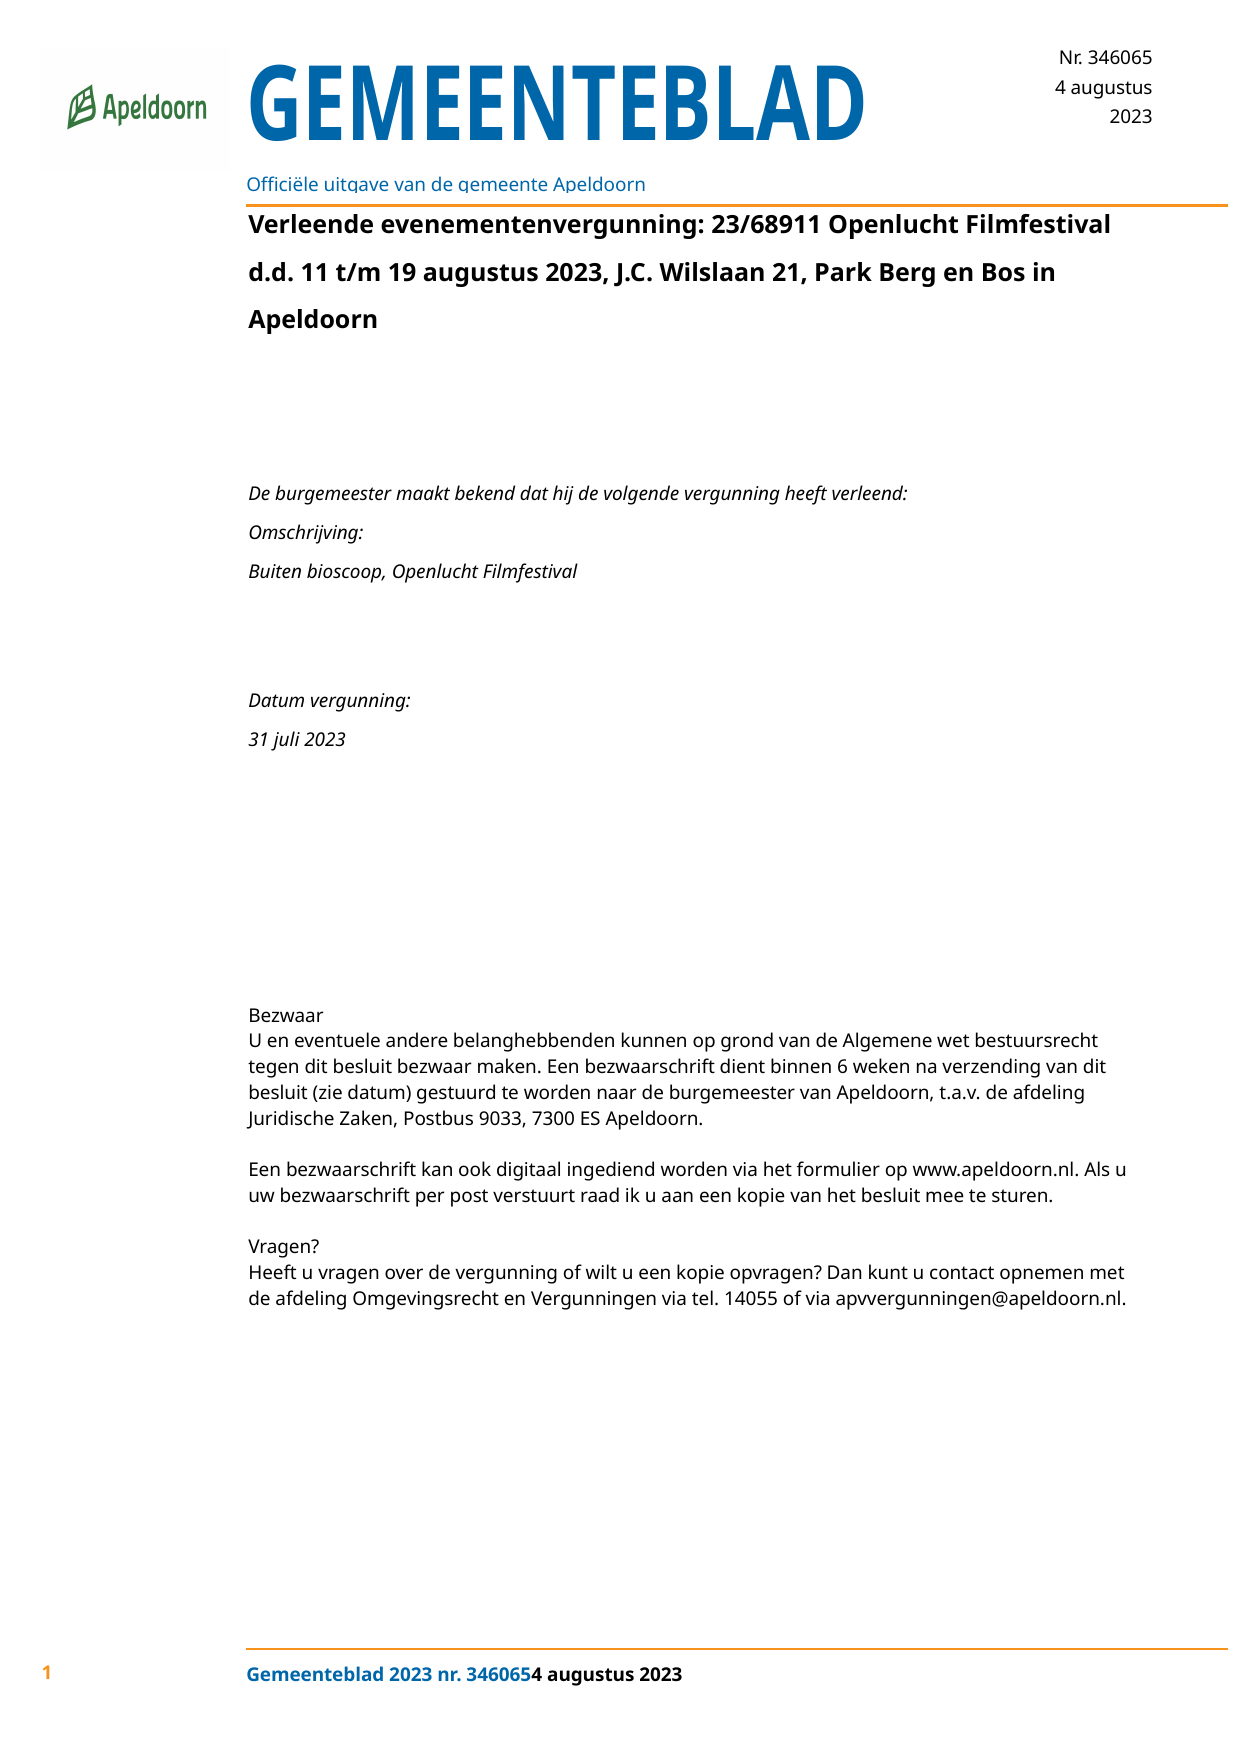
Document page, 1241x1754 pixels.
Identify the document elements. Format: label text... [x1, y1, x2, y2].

text Datum vergunning: [248, 687, 1152, 713]
text De burgemeester maakt bekend dat hij de volgende vergunning heeft verleend: [248, 480, 1152, 506]
text Omschrijving: [248, 519, 1152, 545]
text 31 juli 2023 [248, 727, 1152, 752]
picture [41, 47, 231, 172]
text Een bezwaarschrift kan ook digitaal ingediend worden via het formulier op www.apeldoorn.nl. Als u uw bezwaarschrift per post verstuurt raad ik u aan een kopie van het besluit mee te sturen. [248, 1156, 1152, 1208]
text Vragen? [248, 1233, 1152, 1259]
text Bezwaar [248, 1002, 1152, 1028]
text Buiten bioscoop, Openlucht Filmfestival [248, 558, 1152, 584]
text Verleende evenementenvergunning: 23/68911 Openlucht Filmfestival d.d. 11 t/m 19 augustus 2023, J.C. Wilslaan 21, Park Berg en Bos in Apeldoorn [248, 207, 1152, 336]
text U en eventuele andere belanghebbenden kunnen op grond van de Algemene wet bestuursrecht tegen dit besluit bezwaar maken. Een bezwaarschrift dient binnen 6 weken na verzending van dit besluit (zie datum) gestuurd te worden naar de burgemeester van Apeldoorn, t.a.v. de afdeling Juridische Zaken, Postbus 9033, 7300 ES Apeldoorn. [248, 1028, 1152, 1131]
text Heeft u vragen over de vergunning of wilt u een kopie opvragen? Dan kunt u contact opnemen met de afdeling Omgevingsrecht en Vergunningen via tel. 14055 of via apvvergunningen@apeldoorn.nl. [248, 1259, 1152, 1311]
